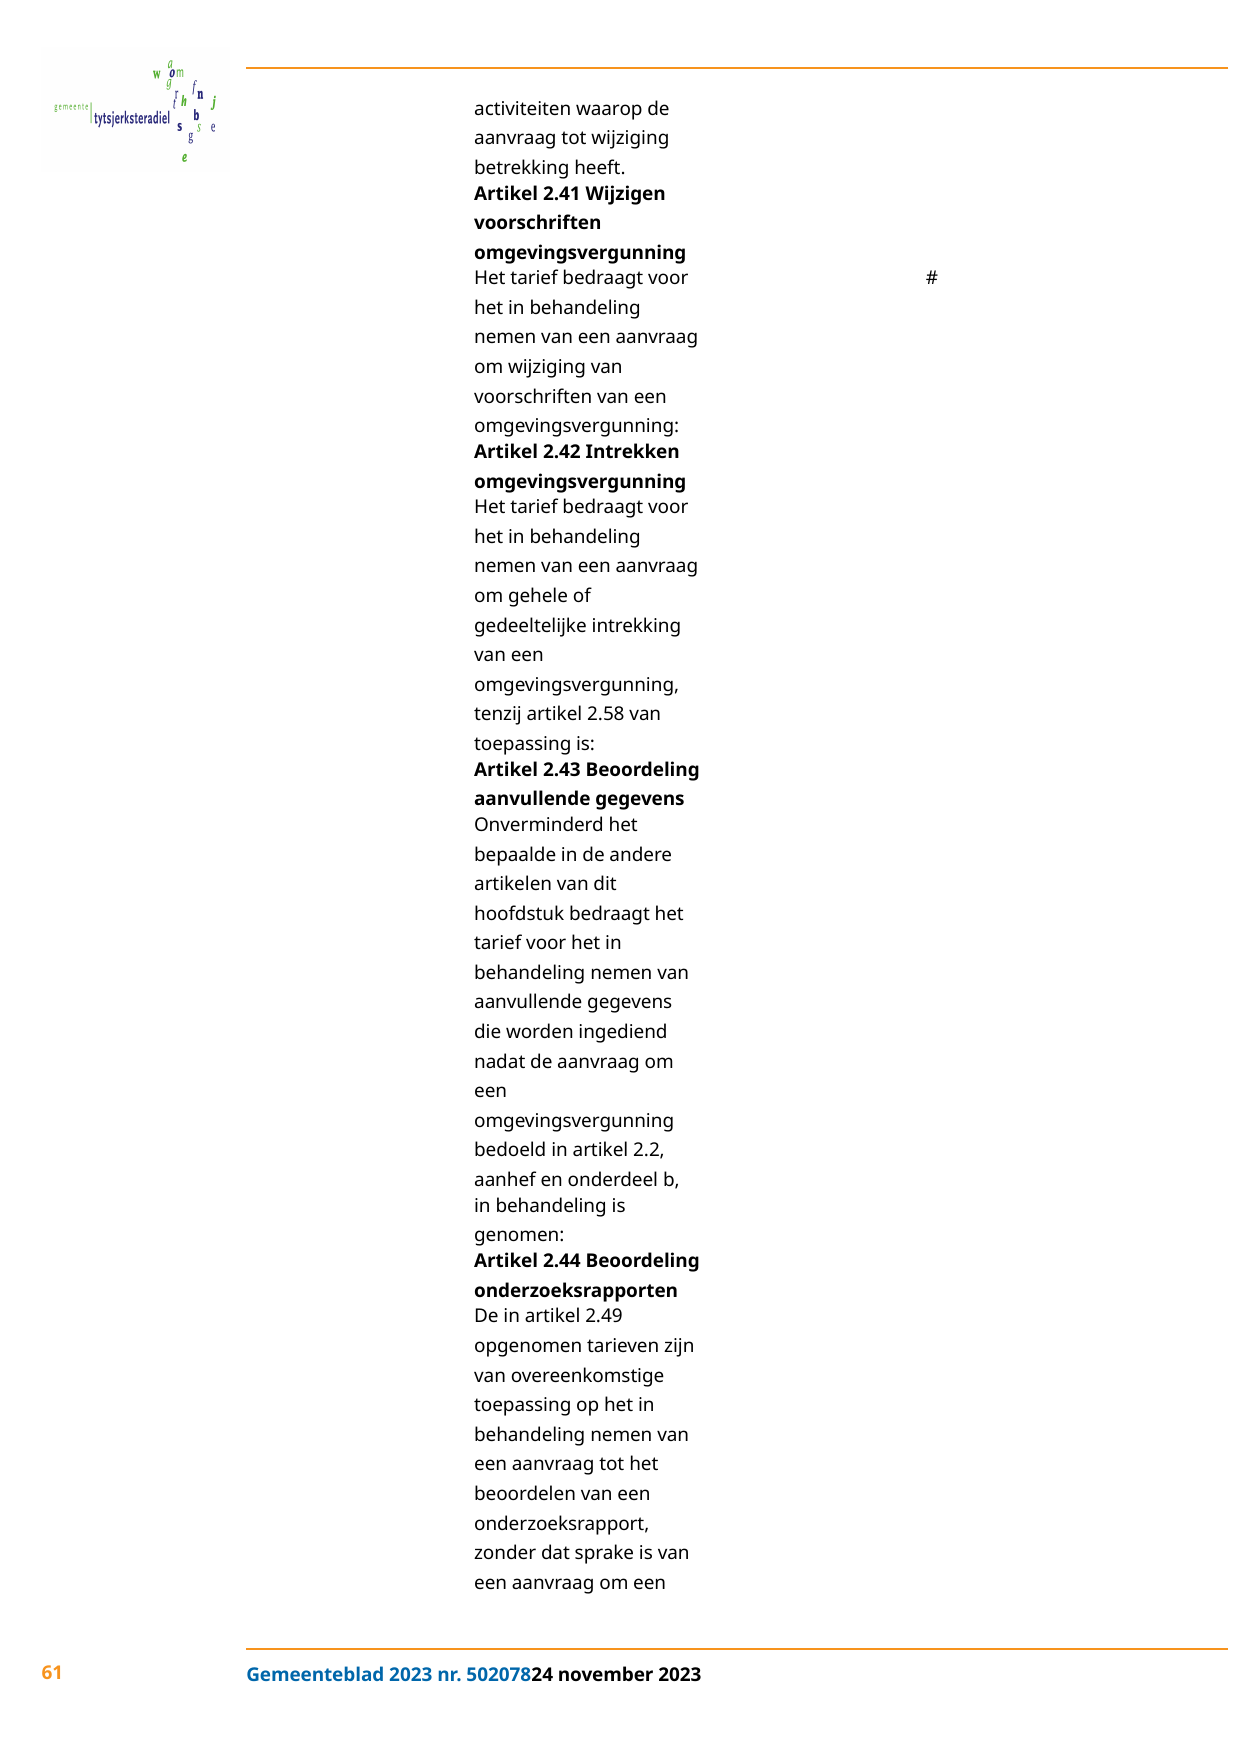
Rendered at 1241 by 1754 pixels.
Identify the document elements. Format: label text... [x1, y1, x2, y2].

table_cell Onverminderd het bepaalde in de andere artikelen van dit hoofdstuk bedraagt het tarief voor het in behandeling nemen van aanvullende gegevens die worden ingediend nadat de aanvraag om een omgevingsvergunning bedoeld in artikel 2.2, aanhef en onderdeel b, [474, 811, 700, 1192]
table_cell [700, 1247, 926, 1303]
table_cell Artikel 2.43 Beoordeling aanvullende gegevens [474, 756, 700, 811]
table_cell [248, 811, 474, 1192]
table_cell in behandeling is genomen: [474, 1192, 700, 1247]
table_cell [700, 494, 926, 756]
table_cell [926, 1303, 1152, 1594]
table_cell [700, 265, 926, 438]
table_cell [248, 756, 474, 811]
table_cell [248, 494, 474, 756]
table_cell Het tarief bedraagt voor het in behandeling nemen van een aanvraag om gehele of gedeeltelijke intrekking van een omgevingsvergunning, tenzij artikel 2.58 van toepassing is: [474, 494, 700, 756]
table_cell Artikel 2.42 Intrekken omgevingsvergunning [474, 438, 700, 493]
table_cell [926, 438, 1152, 493]
table_cell [700, 1303, 926, 1594]
table_cell [700, 1192, 926, 1247]
table_cell [248, 438, 474, 493]
table_cell Artikel 2.44 Beoordeling onderzoeksrapporten [474, 1247, 700, 1303]
table_cell [700, 811, 926, 1192]
table_cell [926, 1192, 1152, 1247]
table_cell # [926, 265, 1152, 438]
table_cell [248, 1192, 474, 1247]
table_cell [248, 1247, 474, 1303]
table_cell Het tarief bedraagt voor het in behandeling nemen van een aanvraag om wijziging van voorschriften van een omgevingsvergunning: [474, 265, 700, 438]
table_cell Artikel 2.41 Wijzigen voorschriften omgevingsvergunning [474, 180, 700, 264]
table_cell [248, 1303, 474, 1594]
table_cell [926, 180, 1152, 264]
table_cell activiteiten waarop de aanvraag tot wijziging betrekking heeft. [474, 95, 700, 180]
table_cell [926, 95, 1152, 180]
table_cell [700, 756, 926, 811]
table_cell De in artikel 2.49 opgenomen tarieven zijn van overeenkomstige toepassing op het in behandeling nemen van een aanvraag tot het beoordelen van een onderzoeksrapport, zonder dat sprake is van een aanvraag om een [474, 1303, 700, 1594]
table_cell [926, 756, 1152, 811]
table_cell [926, 1247, 1152, 1303]
table_cell [926, 811, 1152, 1192]
picture [41, 47, 231, 172]
table_cell [700, 180, 926, 264]
table_cell [248, 180, 474, 264]
table_cell [700, 95, 926, 180]
table_cell [700, 438, 926, 493]
table_cell [926, 494, 1152, 756]
table_cell [248, 265, 474, 438]
table_cell [248, 95, 474, 180]
